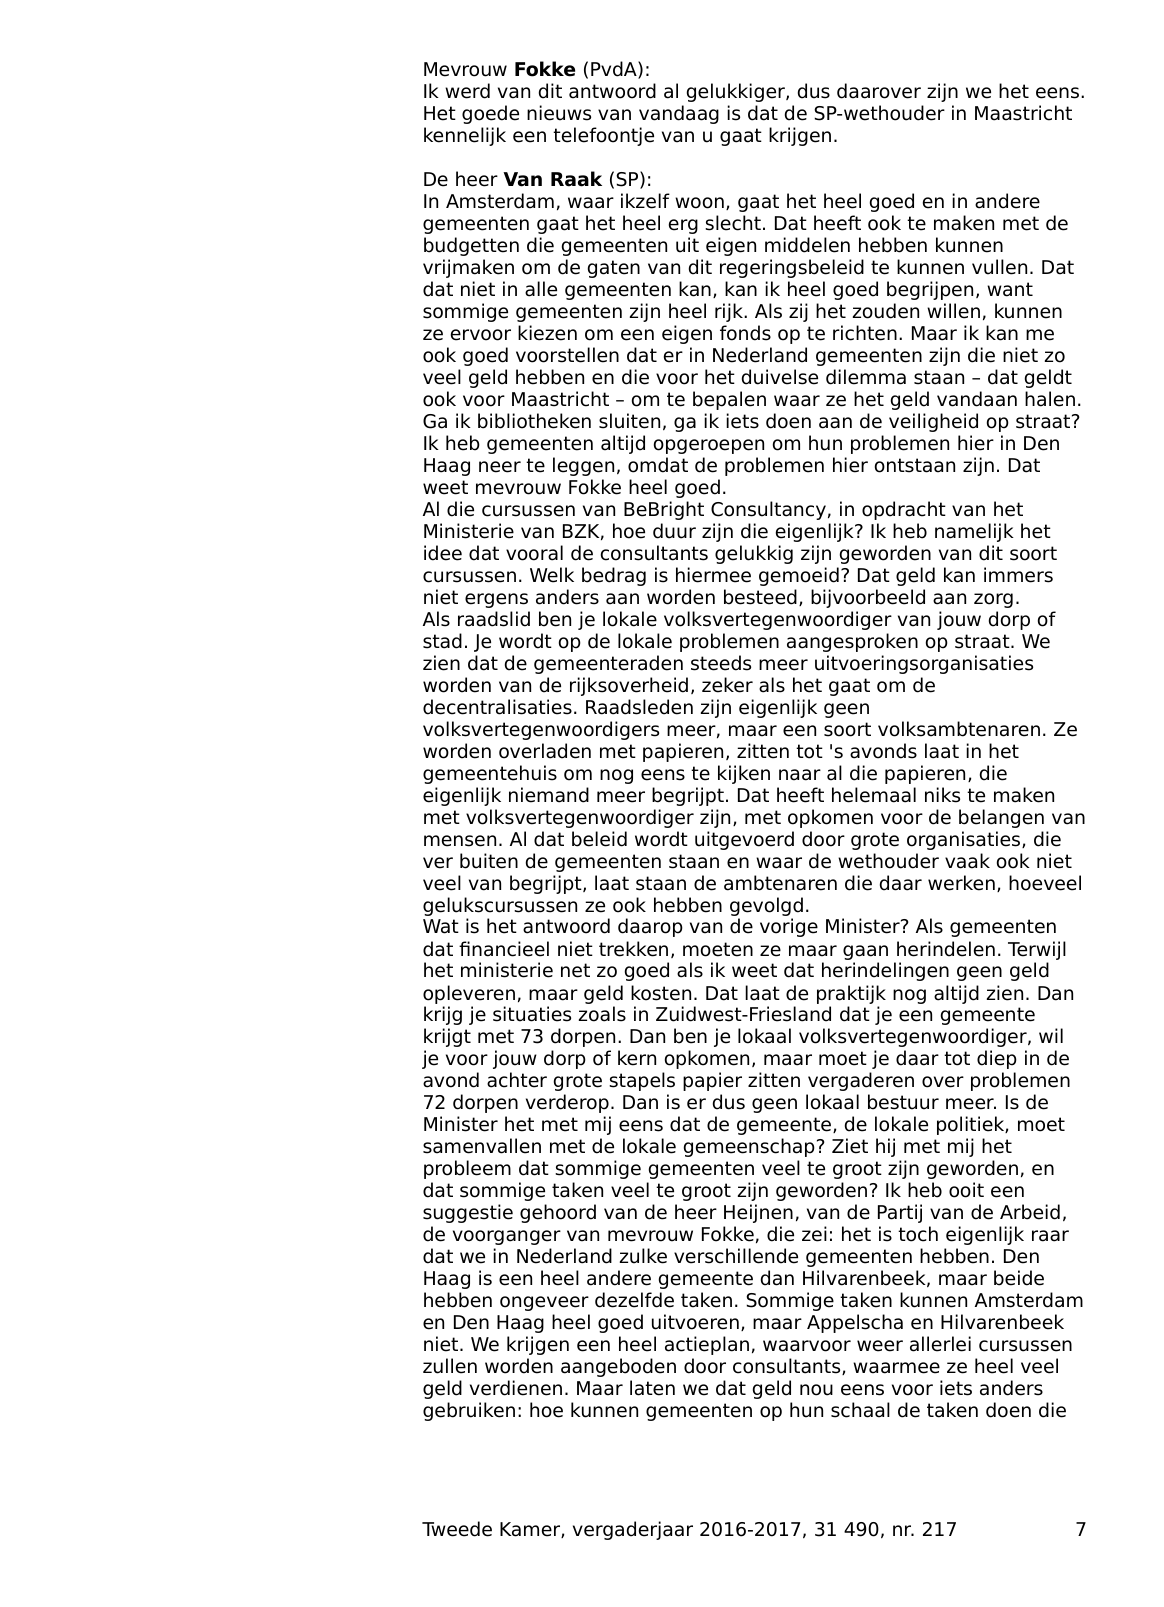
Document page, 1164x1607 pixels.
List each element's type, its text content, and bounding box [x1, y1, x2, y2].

text Wat is het antwoord daarop van de vorige Minister? Als gemeenten dat financieel niet trekken, moeten ze maar gaan herindelen. Terwijl het ministerie net zo goed als ik weet dat herindelingen geen geld opleveren, maar geld kosten. Dat laat de praktijk nog altijd zien. Dan krijg je situaties zoals in Zuidwest-Friesland dat je een gemeente krijgt met 73 dorpen. Dan ben je lokaal volksvertegenwoordiger, wil je voor jouw dorp of kern opkomen, maar moet je daar tot diep in de avond achter grote stapels papier zitten vergaderen over problemen 72 dorpen verderop. Dan is er dus geen lokaal bestuur meer. Is de Minister het met mij eens dat de gemeente, de lokale politiek, moet samenvallen met de lokale gemeenschap? Ziet hij met mij het probleem dat sommige gemeenten veel te groot zijn geworden, en dat sommige taken veel te groot zijn geworden? Ik heb ooit een suggestie gehoord van de heer Heijnen, van de Partij van de Arbeid, de voorganger van mevrouw Fokke, die zei: het is toch eigenlijk raar dat we in Nederland zulke verschillende gemeenten hebben. Den Haag is een heel andere gemeente dan Hilvarenbeek, maar beide hebben ongeveer dezelfde taken. Sommige taken kunnen Amsterdam en Den Haag heel goed uitvoeren, maar Appelscha en Hilvarenbeek niet. We krijgen een heel actieplan, waarvoor weer allerlei cursussen zullen worden aangeboden door consultants, waarmee ze heel veel geld verdienen. Maar laten we dat geld nou eens voor iets anders gebruiken: hoe kunnen gemeenten op hun schaal de taken doen die [422, 916, 1087, 1422]
text Al die cursussen van BeBright Consultancy, in opdracht van het Ministerie van BZK, hoe duur zijn die eigenlijk? Ik heb namelijk het idee dat vooral de consultants gelukkig zijn geworden van dit soort cursussen. Welk bedrag is hiermee gemoeid? Dat geld kan immers niet ergens anders aan worden besteed, bijvoorbeeld aan zorg. [422, 499, 1087, 609]
text Als raadslid ben je lokale volksvertegenwoordiger van jouw dorp of stad. Je wordt op de lokale problemen aangesproken op straat. We zien dat de gemeenteraden steeds meer uitvoeringsorganisaties worden van de rijksoverheid, zeker als het gaat om de decentralisaties. Raadsleden zijn eigenlijk geen volksvertegenwoordigers meer, maar een soort volksambtenaren. Ze worden overladen met papieren, zitten tot 's avonds laat in het gemeentehuis om nog eens te kijken naar al die papieren, die eigenlijk niemand meer begrijpt. Dat heeft helemaal niks te maken met volksvertegenwoordiger zijn, met opkomen voor de belangen van mensen. Al dat beleid wordt uitgevoerd door grote organisaties, die ver buiten de gemeenten staan en waar de wethouder vaak ook niet veel van begrijpt, laat staan de ambtenaren die daar werken, hoeveel gelukscursussen ze ook hebben gevolgd. [422, 609, 1087, 916]
text Mevrouw Fokke (PvdA): [422, 59, 1087, 81]
text Ik werd van dit antwoord al gelukkiger, dus daarover zijn we het eens. Het goede nieuws van vandaag is dat de SP-wethouder in Maastricht kennelijk een telefoontje van u gaat krijgen. [422, 81, 1087, 147]
text De heer Van Raak (SP): [422, 169, 1087, 191]
text In Amsterdam, waar ikzelf woon, gaat het heel goed en in andere gemeenten gaat het heel erg slecht. Dat heeft ook te maken met de budgetten die gemeenten uit eigen middelen hebben kunnen vrijmaken om de gaten van dit regeringsbeleid te kunnen vullen. Dat dat niet in alle gemeenten kan, kan ik heel goed begrijpen, want sommige gemeenten zijn heel rijk. Als zij het zouden willen, kunnen ze ervoor kiezen om een eigen fonds op te richten. Maar ik kan me ook goed voorstellen dat er in Nederland gemeenten zijn die niet zo veel geld hebben en die voor het duivelse dilemma staan – dat geldt ook voor Maastricht – om te bepalen waar ze het geld vandaan halen. Ga ik bibliotheken sluiten, ga ik iets doen aan de veiligheid op straat? Ik heb gemeenten altijd opgeroepen om hun problemen hier in Den Haag neer te leggen, omdat de problemen hier ontstaan zijn. Dat weet mevrouw Fokke heel goed. [422, 191, 1087, 499]
